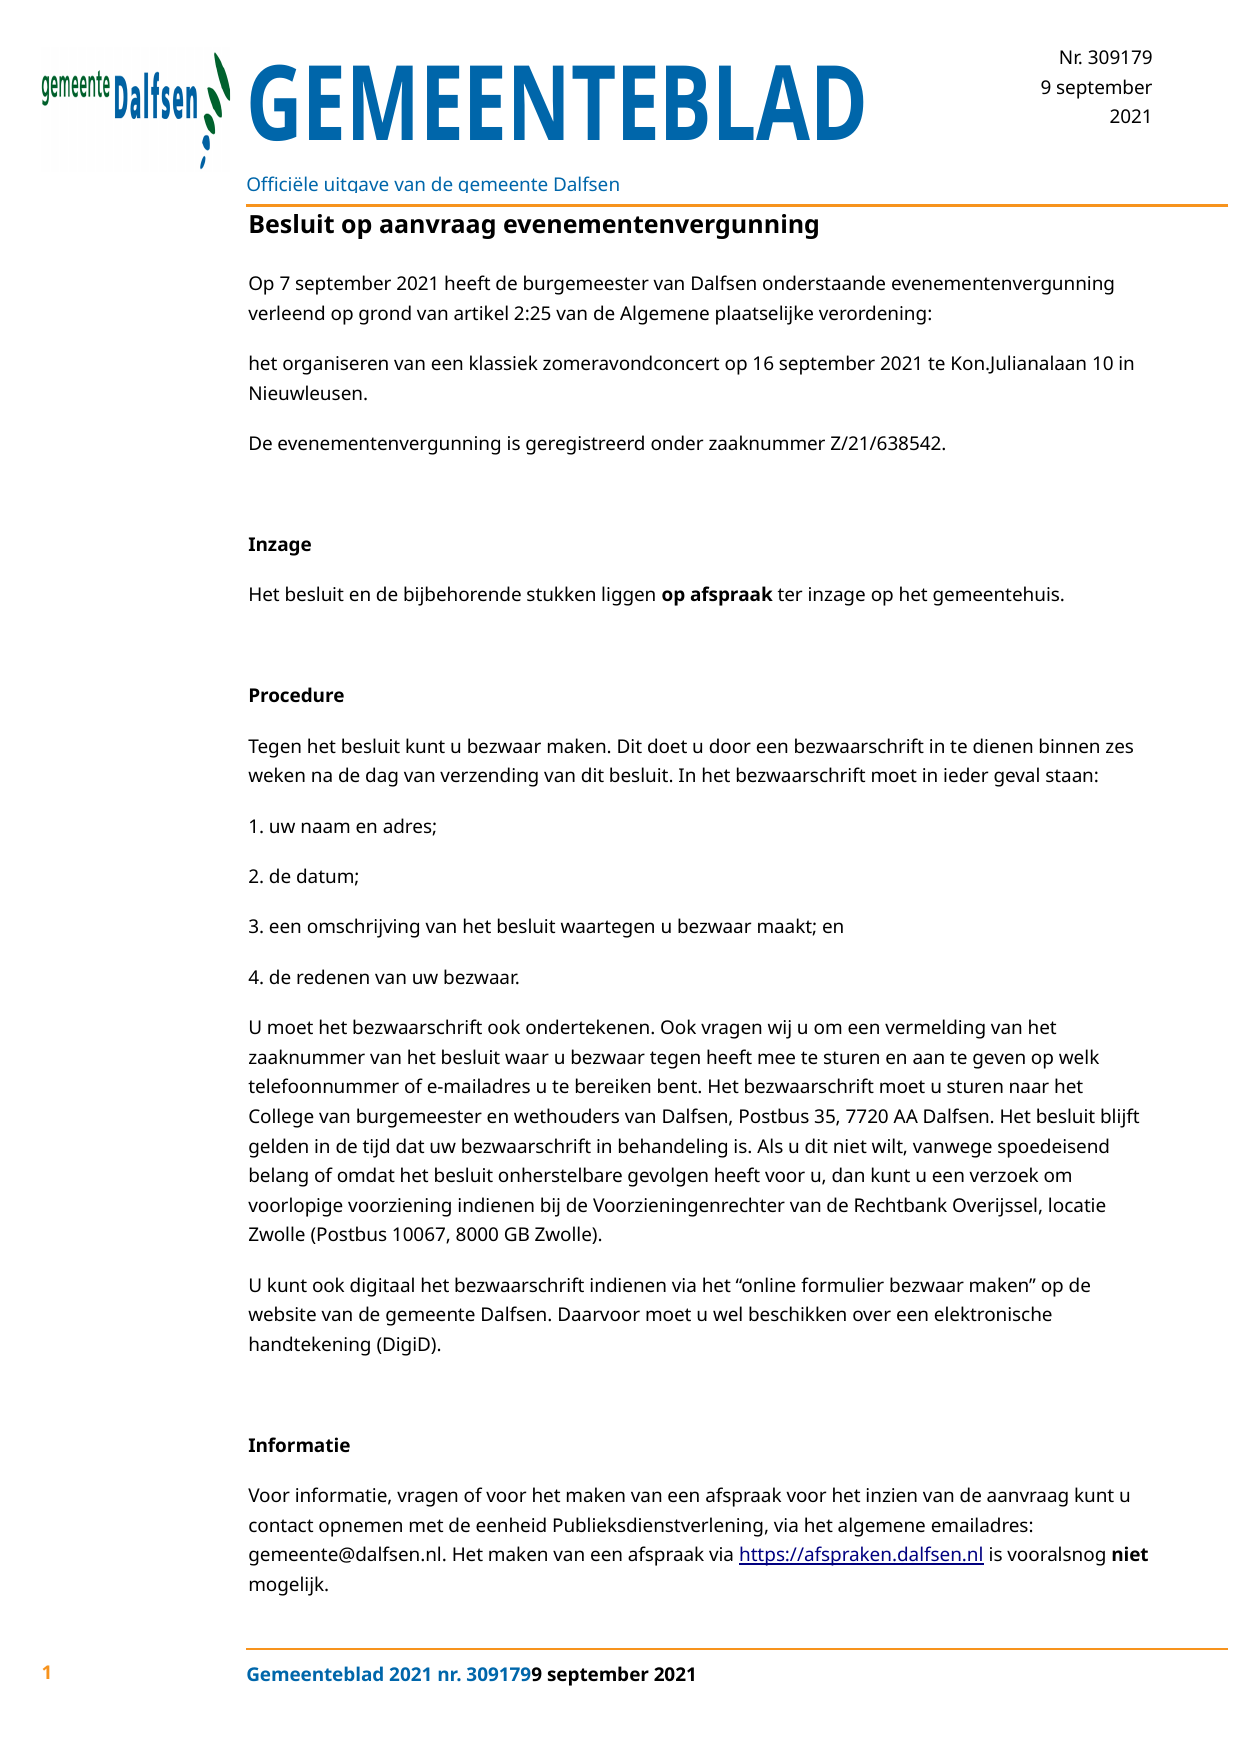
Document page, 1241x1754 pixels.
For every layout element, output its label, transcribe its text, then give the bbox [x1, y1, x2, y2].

text 3. een omschrijving van het besluit waartegen u bezwaar maakt; en [248, 914, 1152, 939]
text Procedure [248, 682, 1152, 708]
text Voor informatie, vragen of voor het maken van een afspraak voor het inzien van de aanvraag kunt u contact opnemen met de eenheid Publieksdienstverlening, via het algemene emailadres: gemeente@dalfsen.nl. Het maken van een afspraak via https://afspraken.dalfsen.nl is vooralsnog niet mogelijk. [248, 1482, 1152, 1597]
text Informatie [248, 1432, 1152, 1458]
text Tegen het besluit kunt u bezwaar maken. Dit doet u door een bezwaarschrift in te dienen binnen zes weken na de dag van verzending van dit besluit. In het bezwaarschrift moet in ieder geval staan: [248, 733, 1152, 788]
text U kunt ook digitaal het bezwaarschrift indienen via het “online formulier bezwaar maken” op de website van de gemeente Dalfsen. Daarvoor moet u wel beschikken over een elektronische handtekening (DigiD). [248, 1272, 1152, 1357]
picture [41, 47, 231, 172]
text Op 7 september 2021 heeft de burgemeester van Dalfsen onderstaande evenementenvergunning verleend op grond van artikel 2:25 van de Algemene plaatselijke verordening: [248, 270, 1152, 326]
text De evenementenvergunning is geregistreerd onder zaaknummer Z/21/638542. [248, 430, 1152, 456]
text Inzage [248, 531, 1152, 557]
text U moet het bezwaarschrift ook ondertekenen. Ook vragen wij u om een vermelding van het zaaknummer van het besluit waar u bezwaar tegen heeft mee te sturen en aan te geven op welk telefoonnummer of e-mailadres u te bereiken bent. Het bezwaarschrift moet u sturen naar het College van burgemeester en wethouders van Dalfsen, Postbus 35, 7720 AA Dalfsen. Het besluit blijft gelden in de tijd dat uw bezwaarschrift in behandeling is. Als u dit niet wilt, vanwege spoedeisend belang of omdat het besluit onherstelbare gevolgen heeft voor u, dan kunt u een verzoek om voorlopige voorziening indienen bij de Voorzieningenrechter van de Rechtbank Overijssel, locatie Zwolle (Postbus 10067, 8000 GB Zwolle). [248, 1014, 1152, 1247]
text 1. uw naam en adres; [248, 813, 1152, 838]
text 4. de redenen van uw bezwaar. [248, 964, 1152, 990]
text het organiseren van een klassiek zomeravondconcert op 16 september 2021 te Kon.Julianalaan 10 in Nieuwleusen. [248, 350, 1152, 406]
text Het besluit en de bijbehorende stukken liggen op afspraak ter inzage op het gemeentehuis. [248, 582, 1152, 607]
text Besluit op aanvraag evenementenvergunning [248, 207, 1152, 241]
text 2. de datum; [248, 863, 1152, 889]
